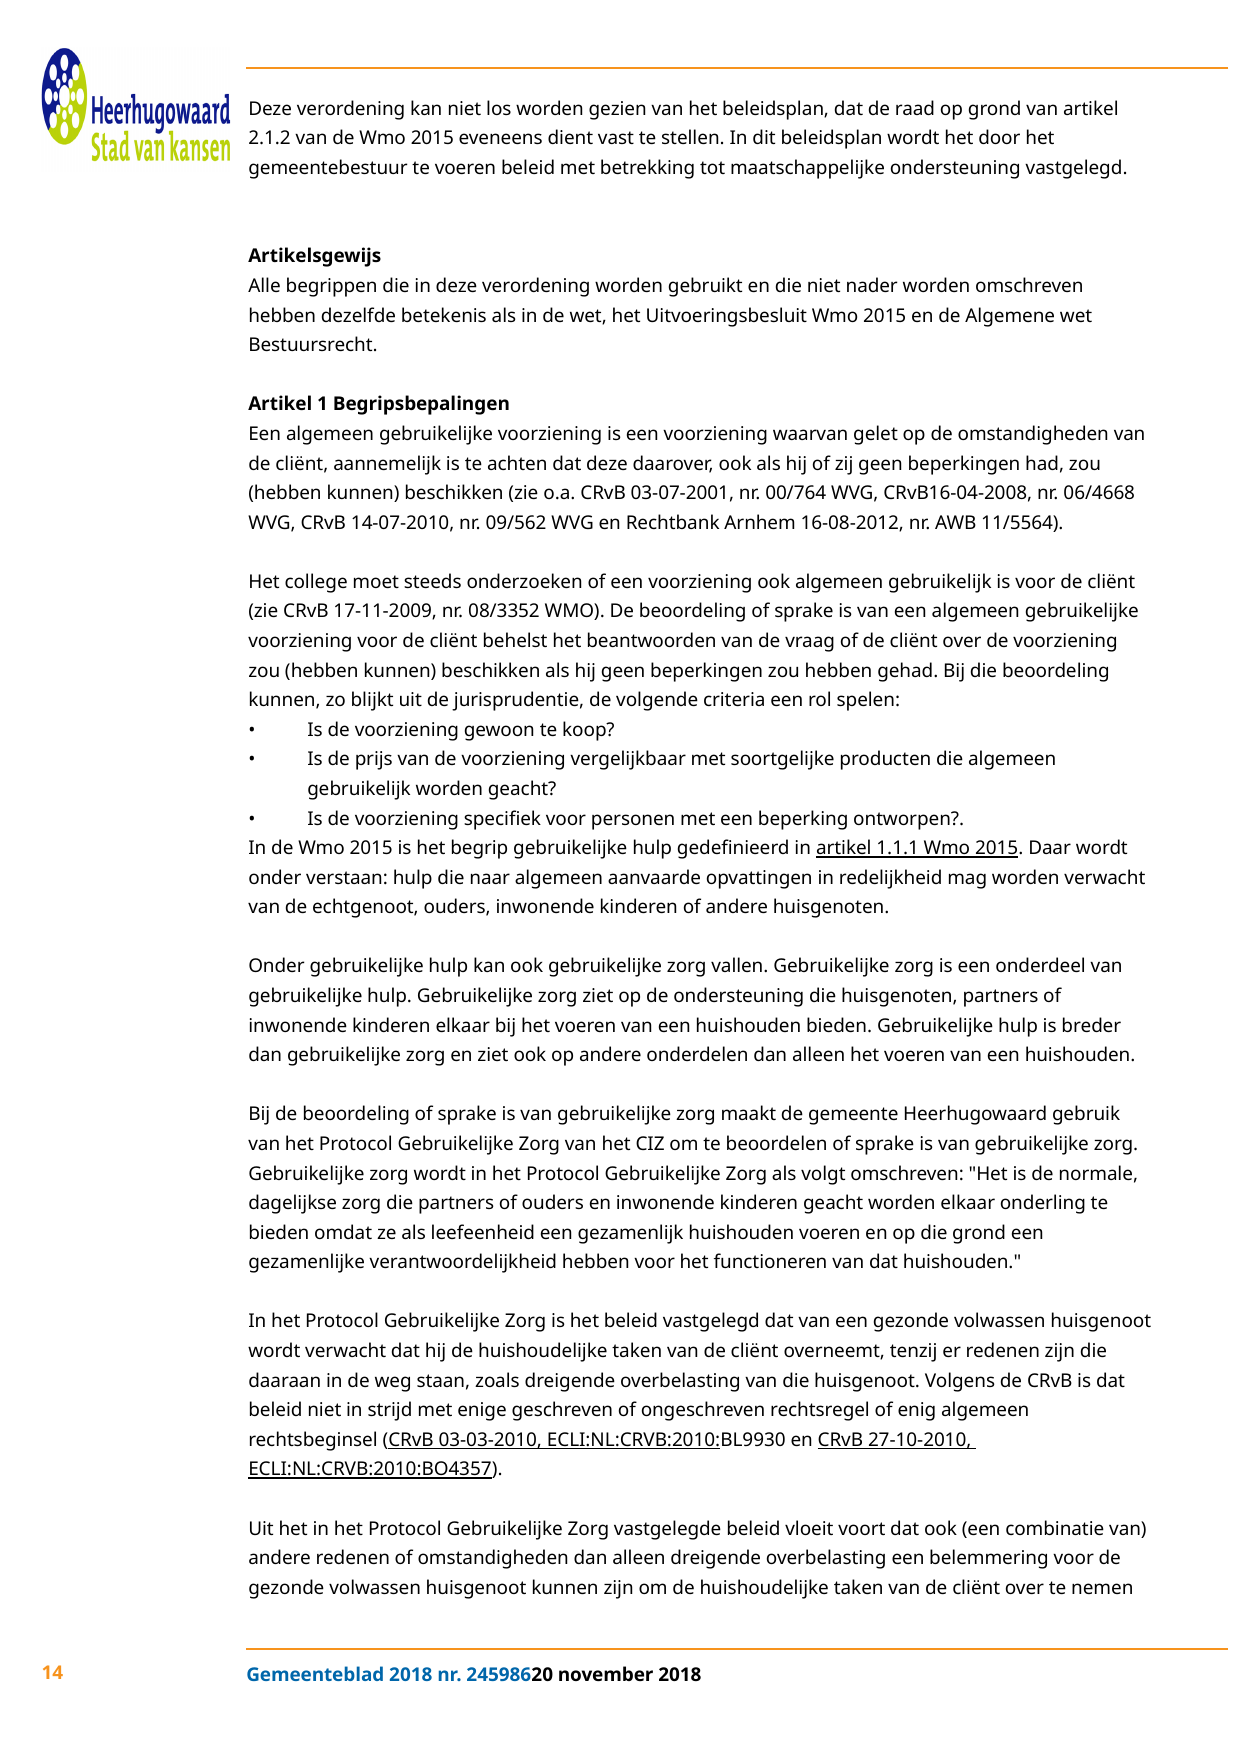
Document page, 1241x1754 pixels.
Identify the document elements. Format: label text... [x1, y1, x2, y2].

text Deze verordening kan niet los worden gezien van het beleidsplan, dat de raad op grond van artikel 2.1.2 van de Wmo 2015 eveneens dient vast te stellen. In dit beleidsplan wordt het door het gemeentebestuur te voeren beleid met betrekking tot maatschappelijke ondersteuning vastgelegd. [248, 95, 1152, 180]
text In het Protocol Gebruikelijke Zorg is het beleid vastgelegd dat van een gezonde volwassen huisgenoot wordt verwacht dat hij de huishoudelijke taken van de cliënt overneemt, tenzij er redenen zijn die daaraan in de weg staan, zoals dreigende overbelasting van die huisgenoot. Volgens de CRvB is dat beleid niet in strijd met enige geschreven of ongeschreven rechtsregel of enig algemeen rechtsbeginsel (CRvB 03-03-2010, ECLI:NL:CRVB:2010:BL9930 en CRvB 27-10-2010, ECLI:NL:CRVB:2010:BO4357). [248, 1308, 1152, 1481]
picture [41, 47, 231, 172]
text Bij de beoordeling of sprake is van gebruikelijke zorg maakt de gemeente Heerhugowaard gebruik van het Protocol Gebruikelijke Zorg van het CIZ om te beoordelen of sprake is van gebruikelijke zorg. Gebruikelijke zorg wordt in het Protocol Gebruikelijke Zorg als volgt omschreven: "Het is de normale, dagelijkse zorg die partners of ouders en inwonende kinderen geacht worden elkaar onderling te bieden omdat ze als leefeenheid een gezamenlijk huishouden voeren en op die grond een gezamenlijke verantwoordelijkheid hebben voor het functioneren van dat huishouden." [248, 1101, 1152, 1274]
text Artikelsgewijs [248, 243, 1152, 268]
text Onder gebruikelijke hulp kan ook gebruikelijke zorg vallen. Gebruikelijke zorg is een onderdeel van gebruikelijke hulp. Gebruikelijke zorg ziet op de ondersteuning die huisgenoten, partners of inwonende kinderen elkaar bij het voeren van een huishouden bieden. Gebruikelijke hulp is breder dan gebruikelijke zorg en ziet ook op andere onderdelen dan alleen het voeren van een huishouden. [248, 953, 1152, 1067]
list Is de prijs van de voorziening vergelijkbaar met soortgelijke producten die algemeen gebruikelijk worden geacht? [248, 746, 1152, 801]
text Het college moet steeds onderzoeken of een voorziening ook algemeen gebruikelijk is voor de cliënt (zie CRvB 17-11-2009, nr. 08/3352 WMO). De beoordeling of sprake is van een algemeen gebruikelijke voorziening voor de cliënt behelst het beantwoorden van de vraag of de cliënt over de voorziening zou (hebben kunnen) beschikken als hij geen beperkingen zou hebben gehad. Bij die beoordeling kunnen, zo blijkt uit de jurisprudentie, de volgende criteria een rol spelen: [248, 568, 1152, 712]
text In de Wmo 2015 is het begrip gebruikelijke hulp gedefinieerd in artikel 1.1.1 Wmo 2015. Daar wordt onder verstaan: hulp die naar algemeen aanvaarde opvattingen in redelijkheid mag worden verwacht van de echtgenoot, ouders, inwonende kinderen of andere huisgenoten. [248, 834, 1152, 919]
text Artikel 1 Begripsbepalingen [248, 391, 1152, 416]
text Alle begrippen die in deze verordening worden gebruikt en die niet nader worden omschreven hebben dezelfde betekenis als in de wet, het Uitvoeringsbesluit Wmo 2015 en de Algemene wet Bestuursrecht. [248, 272, 1152, 357]
list Is de voorziening gewoon te koop? [248, 716, 1152, 742]
list Is de voorziening specifiek voor personen met een beperking ontworpen?. [248, 805, 1152, 831]
text Uit het in het Protocol Gebruikelijke Zorg vastgelegde beleid vloeit voort dat ook (een combinatie van) andere redenen of omstandigheden dan alleen dreigende overbelasting een belemmering voor de gezonde volwassen huisgenoot kunnen zijn om de huishoudelijke taken van de cliënt over te nemen [248, 1515, 1152, 1600]
text Een algemeen gebruikelijke voorziening is een voorziening waarvan gelet op de omstandigheden van de cliënt, aannemelijk is te achten dat deze daarover, ook als hij of zij geen beperkingen had, zou (hebben kunnen) beschikken (zie o.a. CRvB 03-07-2001, nr. 00/764 WVG, CRvB16-04-2008, nr. 06/4668 WVG, CRvB 14-07-2010, nr. 09/562 WVG en Rechtbank Arnhem 16-08-2012, nr. AWB 11/5564). [248, 420, 1152, 535]
